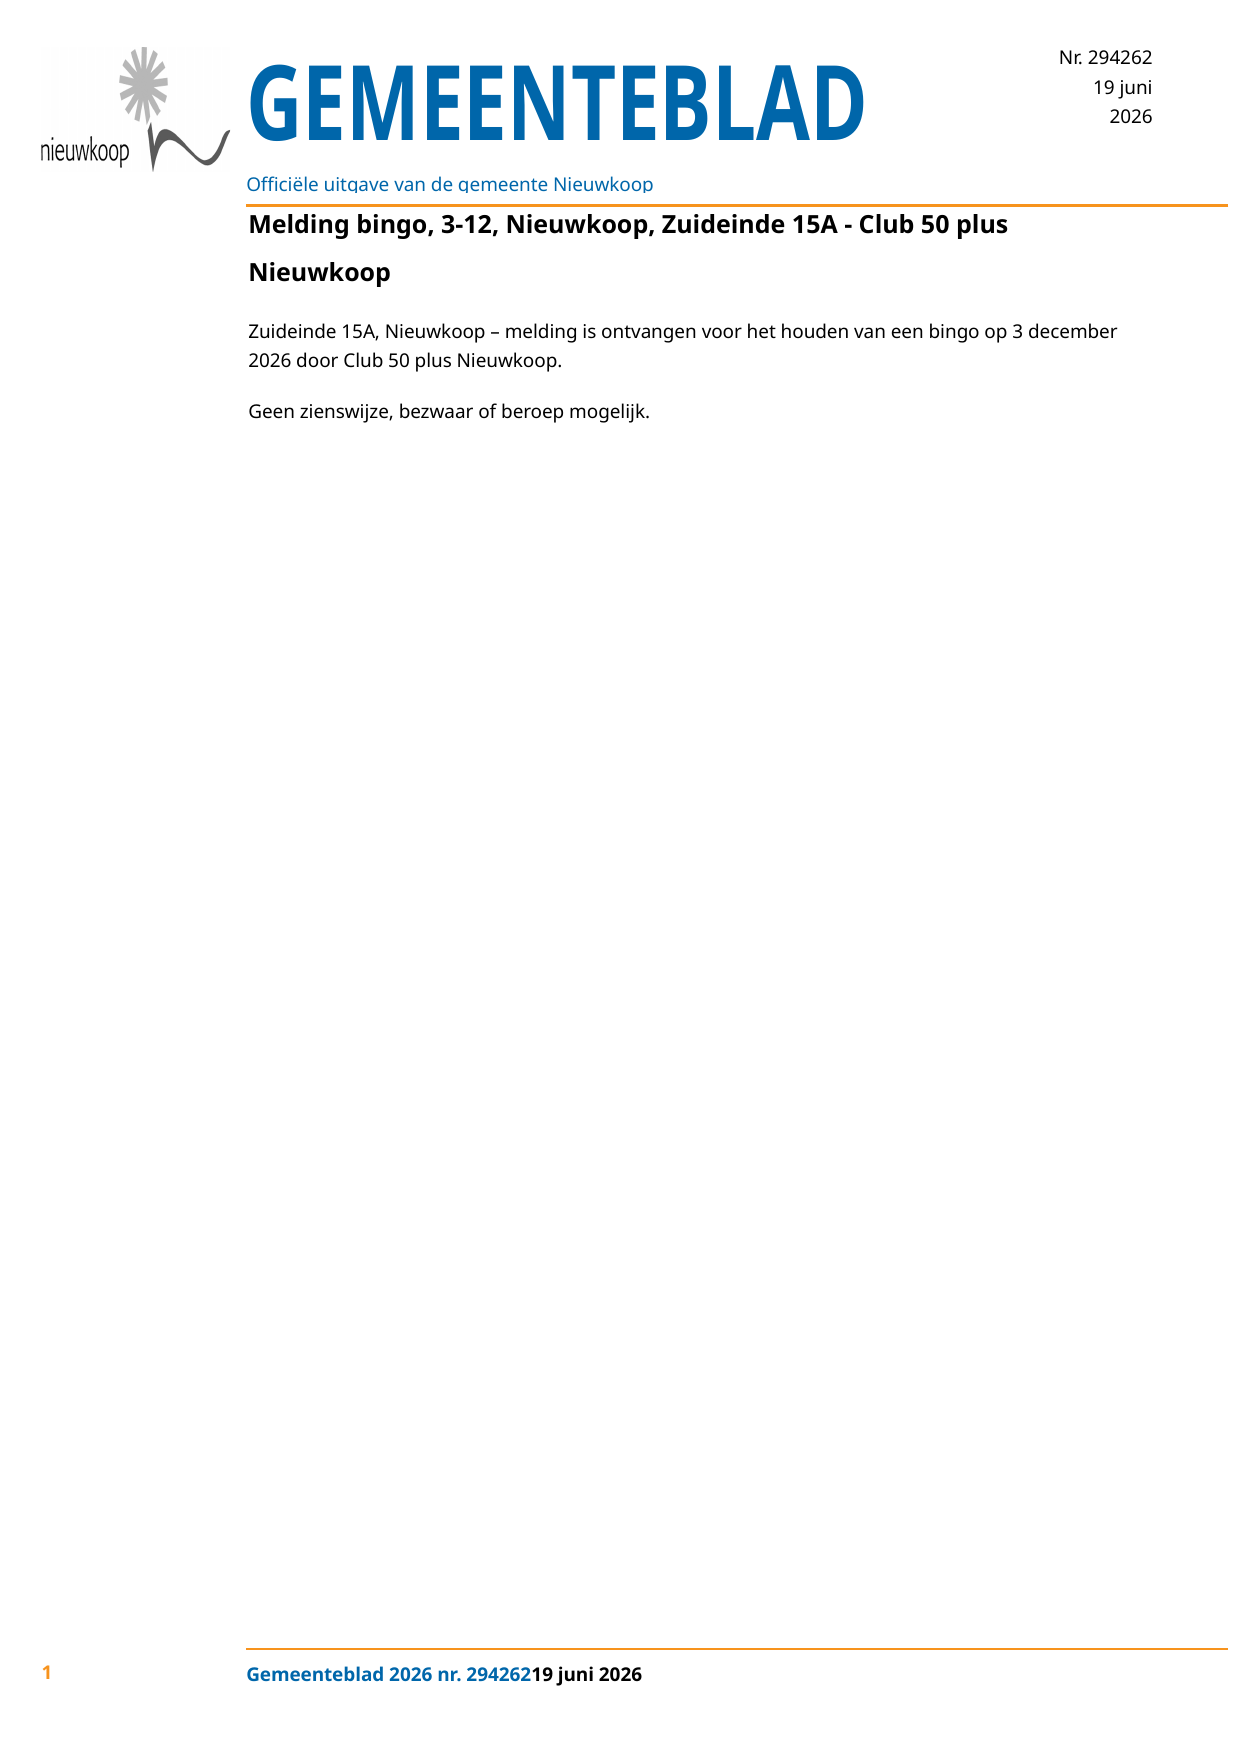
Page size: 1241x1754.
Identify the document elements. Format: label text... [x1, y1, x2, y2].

text Melding bingo, 3-12, Nieuwkoop, Zuideinde 15A - Club 50 plus Nieuwkoop [248, 207, 1152, 288]
text Zuideinde 15A, Nieuwkoop – melding is ontvangen voor het houden van een bingo op 3 december 2026 door Club 50 plus Nieuwkoop. [248, 318, 1152, 373]
picture [41, 47, 231, 172]
text Geen zienswijze, bezwaar of beroep mogelijk. [248, 398, 1152, 424]
